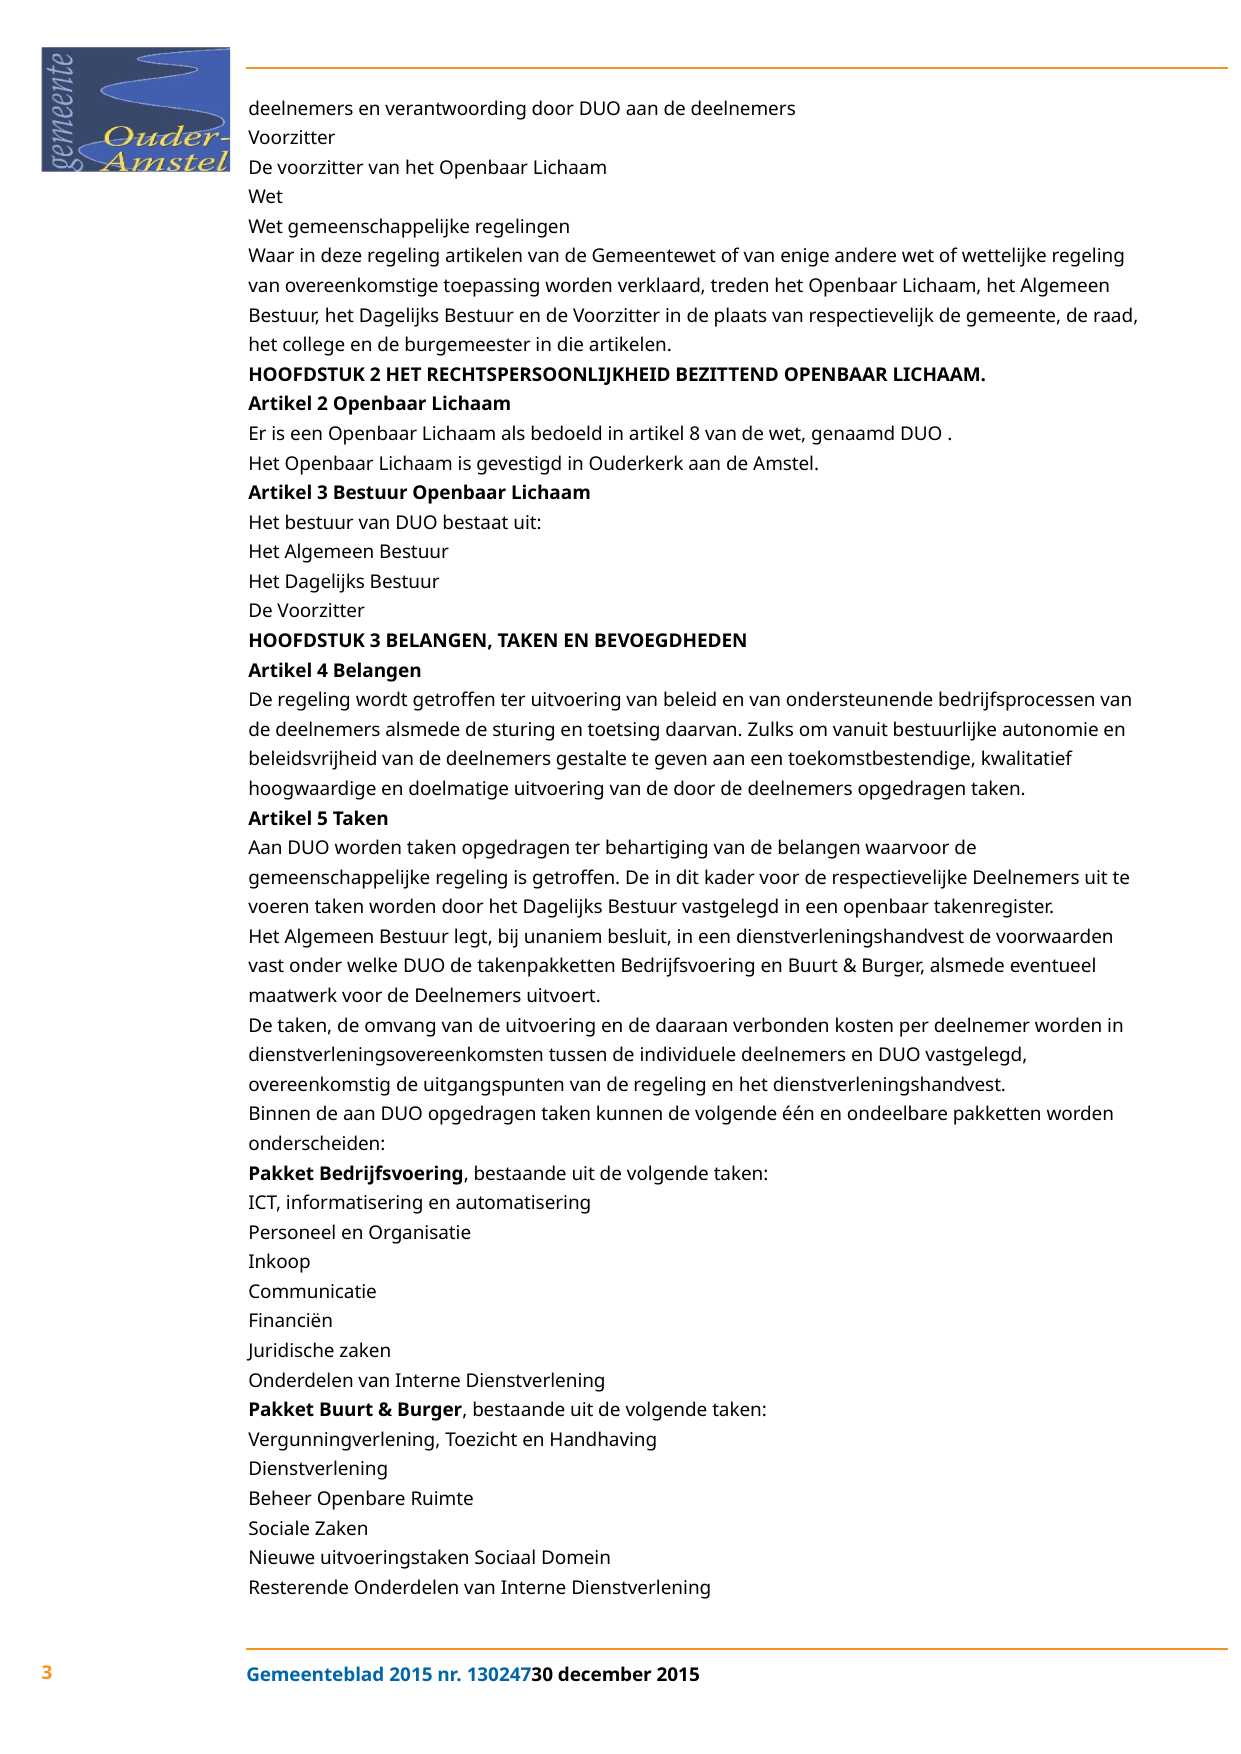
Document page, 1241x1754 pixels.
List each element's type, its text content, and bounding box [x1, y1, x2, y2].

text Dienstverlening [248, 1456, 1152, 1481]
text Artikel 4 Belangen [248, 657, 1152, 683]
text Beheer Openbare Ruimte [248, 1485, 1152, 1511]
text Nieuwe uitvoeringstaken Sociaal Domein [248, 1544, 1152, 1570]
text Pakket Bedrijfsvoering, bestaande uit de volgende taken: [248, 1160, 1152, 1186]
text HOOFDSTUK 2 HET RECHTSPERSOONLIJKHEID BEZITTEND OPENBAAR LICHAAM. [248, 361, 1152, 387]
text Resterende Onderdelen van Interne Dienstverlening [248, 1574, 1152, 1600]
text Juridische zaken [248, 1337, 1152, 1363]
text Personeel en Organisatie [248, 1219, 1152, 1245]
text Het Dagelijks Bestuur [248, 568, 1152, 594]
text HOOFDSTUK 3 BELANGEN, TAKEN EN BEVOEGDHEDEN [248, 627, 1152, 653]
text De voorzitter van het Openbaar Lichaam [248, 154, 1152, 180]
text Communicatie [248, 1278, 1152, 1304]
text De taken, de omvang van de uitvoering en de daaraan verbonden kosten per deelnemer worden in dienstverleningsovereenkomsten tussen de individuele deelnemers en DUO vastgelegd, overeenkomstig de uitgangspunten van de regeling en het dienstverleningshandvest. [248, 1012, 1152, 1097]
text Artikel 2 Openbaar Lichaam [248, 391, 1152, 416]
text Inkoop [248, 1248, 1152, 1274]
text ICT, informatisering en automatisering [248, 1189, 1152, 1215]
text De regeling wordt getroffen ter uitvoering van beleid en van ondersteunende bedrijfsprocessen van de deelnemers alsmede de sturing en toetsing daarvan. Zulks om vanuit bestuurlijke autonomie en beleidsvrijheid van de deelnemers gestalte te geven aan een toekomstbestendige, kwalitatief hoogwaardige en doelmatige uitvoering van de door de deelnemers opgedragen taken. [248, 686, 1152, 801]
text Voorzitter [248, 124, 1152, 150]
text Wet [248, 183, 1152, 209]
text Sociale Zaken [248, 1515, 1152, 1541]
text Het Openbaar Lichaam is gevestigd in Ouderkerk aan de Amstel. [248, 450, 1152, 476]
text Artikel 5 Taken [248, 805, 1152, 831]
text Vergunningverlening, Toezicht en Handhaving [248, 1426, 1152, 1452]
text Wet gemeenschappelijke regelingen [248, 213, 1152, 239]
text De Voorzitter [248, 598, 1152, 623]
text deelnemers en verantwoording door DUO aan de deelnemers [248, 95, 1152, 121]
picture [41, 47, 231, 172]
text Het Algemeen Bestuur legt, bij unaniem besluit, in een dienstverleningshandvest de voorwaarden vast onder welke DUO de takenpakketten Bedrijfsvoering en Buurt & Burger, alsmede eventueel maatwerk voor de Deelnemers uitvoert. [248, 923, 1152, 1008]
text Binnen de aan DUO opgedragen taken kunnen de volgende één en ondeelbare pakketten worden onderscheiden: [248, 1101, 1152, 1156]
text Artikel 3 Bestuur Openbaar Lichaam [248, 479, 1152, 505]
text Pakket Buurt & Burger, bestaande uit de volgende taken: [248, 1396, 1152, 1422]
text Het bestuur van DUO bestaat uit: [248, 509, 1152, 535]
text Er is een Openbaar Lichaam als bedoeld in artikel 8 van de wet, genaamd DUO . [248, 420, 1152, 446]
text Waar in deze regeling artikelen van de Gemeentewet of van enige andere wet of wettelijke regeling van overeenkomstige toepassing worden verklaard, treden het Openbaar Lichaam, het Algemeen Bestuur, het Dagelijks Bestuur en de Voorzitter in de plaats van respectievelijk de gemeente, de raad, het college en de burgemeester in die artikelen. [248, 243, 1152, 357]
text Financiën [248, 1308, 1152, 1333]
text Het Algemeen Bestuur [248, 538, 1152, 564]
text Aan DUO worden taken opgedragen ter behartiging van de belangen waarvoor de gemeenschappelijke regeling is getroffen. De in dit kader voor de respectievelijke Deelnemers uit te voeren taken worden door het Dagelijks Bestuur vastgelegd in een openbaar takenregister. [248, 834, 1152, 919]
text Onderdelen van Interne Dienstverlening [248, 1367, 1152, 1393]
